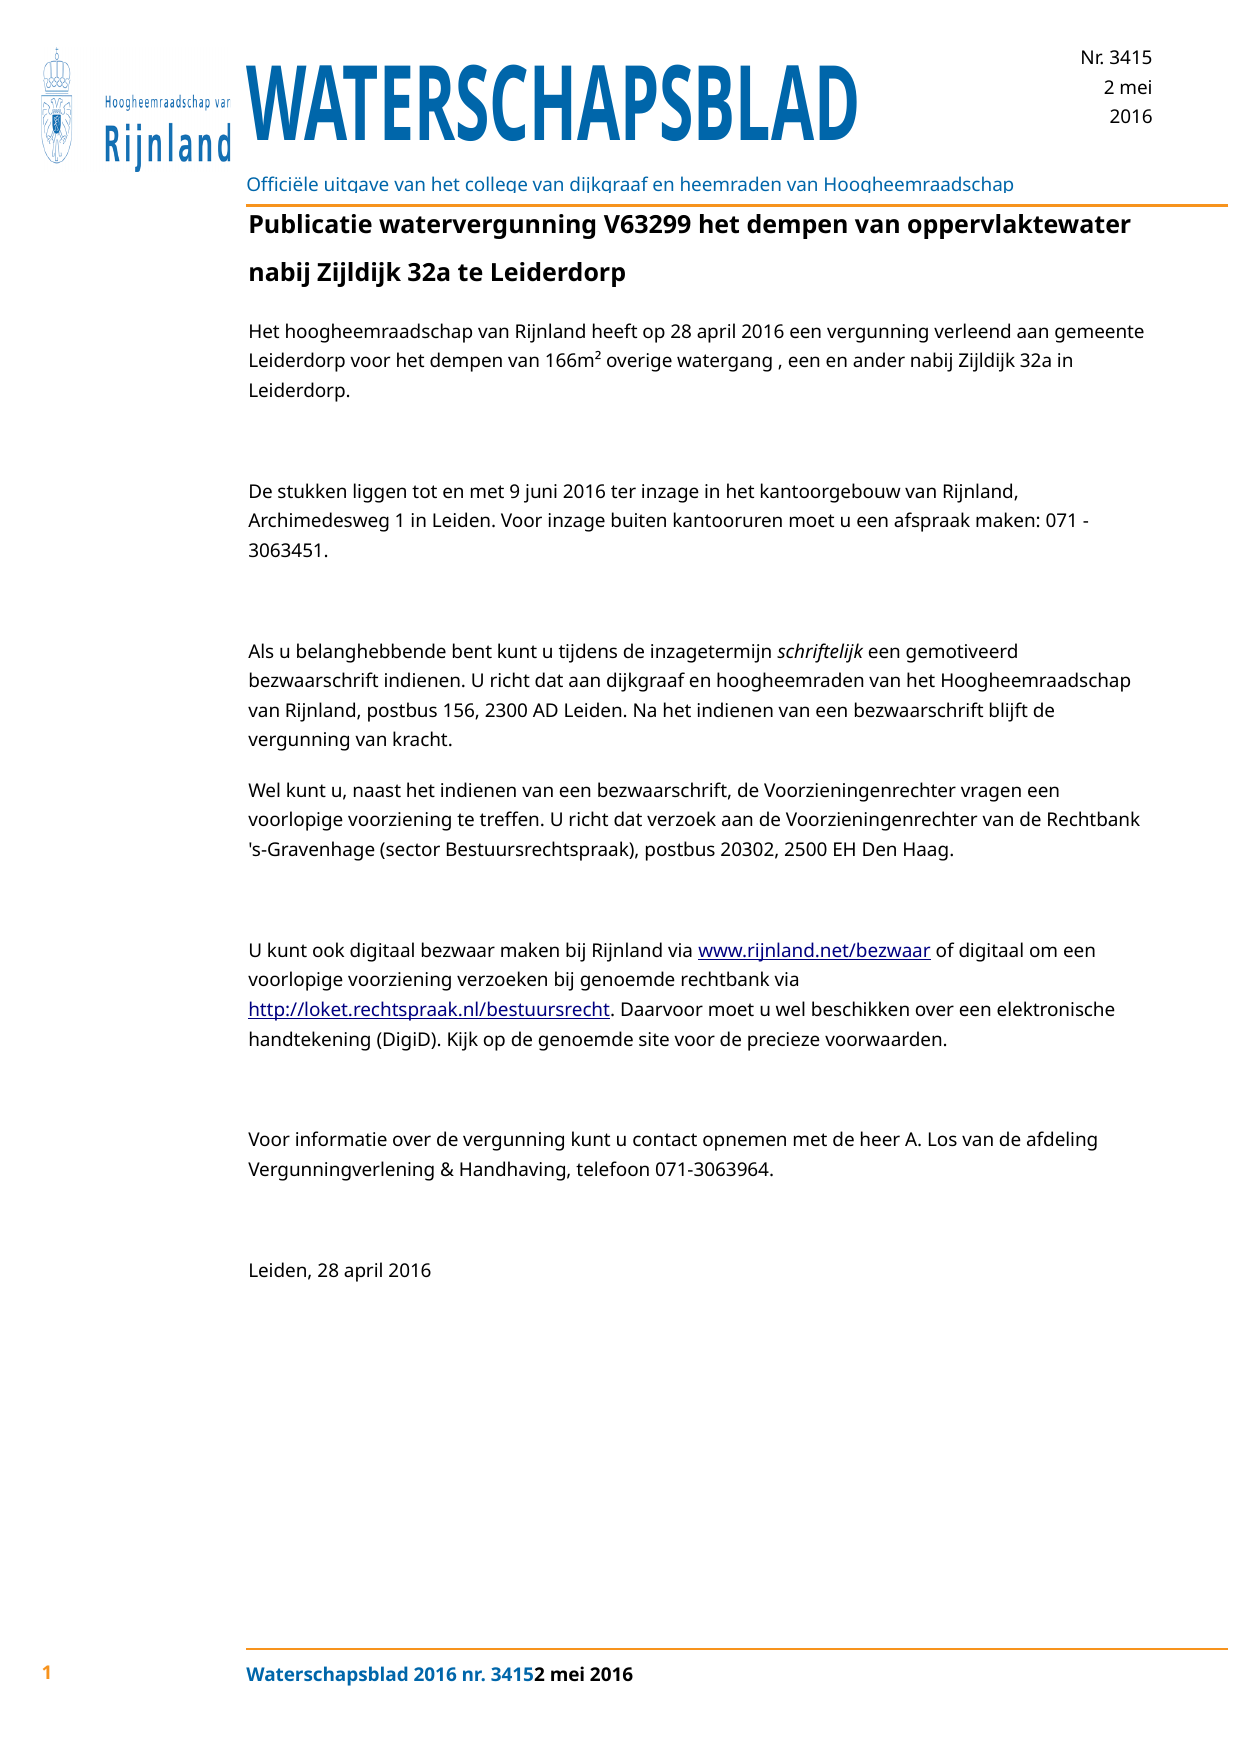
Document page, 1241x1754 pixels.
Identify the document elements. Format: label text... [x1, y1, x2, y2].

text Leiden, 28 april 2016 [248, 1257, 1152, 1283]
text Als u belanghebbende bent kunt u tijdens de inzagetermijn schriftelijk een gemotiveerd bezwaarschrift indienen. U richt dat aan dijkgraaf en hoogheemraden van het Hoogheemraadschap van Rijnland, postbus 156, 2300 AD Leiden. Na het indienen van een bezwaarschrift blijft de vergunning van kracht. [248, 638, 1152, 752]
text U kunt ook digitaal bezwaar maken bij Rijnland via www.rijnland.net/bezwaar of digitaal om een voorlopige voorziening verzoeken bij genoemde rechtbank via http://loket.rechtspraak.nl/bestuursrecht. Daarvoor moet u wel beschikken over een elektronische handtekening (DigiD). Kijk op de genoemde site voor de precieze voorwaarden. [248, 937, 1152, 1052]
picture [41, 47, 231, 172]
text De stukken liggen tot en met 9 juni 2016 ter inzage in het kantoorgebouw van Rijnland, Archimedesweg 1 in Leiden. Voor inzage buiten kantooruren moet u een afspraak maken: 071 - 3063451. [248, 478, 1152, 563]
text Publicatie watervergunning V63299 het dempen van oppervlaktewater nabij Zijldijk 32a te Leiderdorp [248, 207, 1152, 288]
text Wel kunt u, naast het indienen van een bezwaarschrift, de Voorzieningenrechter vragen een voorlopige voorziening te treffen. U richt dat verzoek aan de Voorzieningenrechter van de Rechtbank 's-Gravenhage (sector Bestuursrechtspraak), postbus 20302, 2500 EH Den Haag. [248, 777, 1152, 862]
text Voor informatie over de vergunning kunt u contact opnemen met de heer A. Los van de afdeling Vergunningverlening & Handhaving, telefoon 071-3063964. [248, 1127, 1152, 1182]
text Het hoogheemraadschap van Rijnland heeft op 28 april 2016 een vergunning verleend aan gemeente Leiderdorp voor het dempen van 166m² overige watergang , een en ander nabij Zijldijk 32a in Leiderdorp. [248, 318, 1152, 403]
